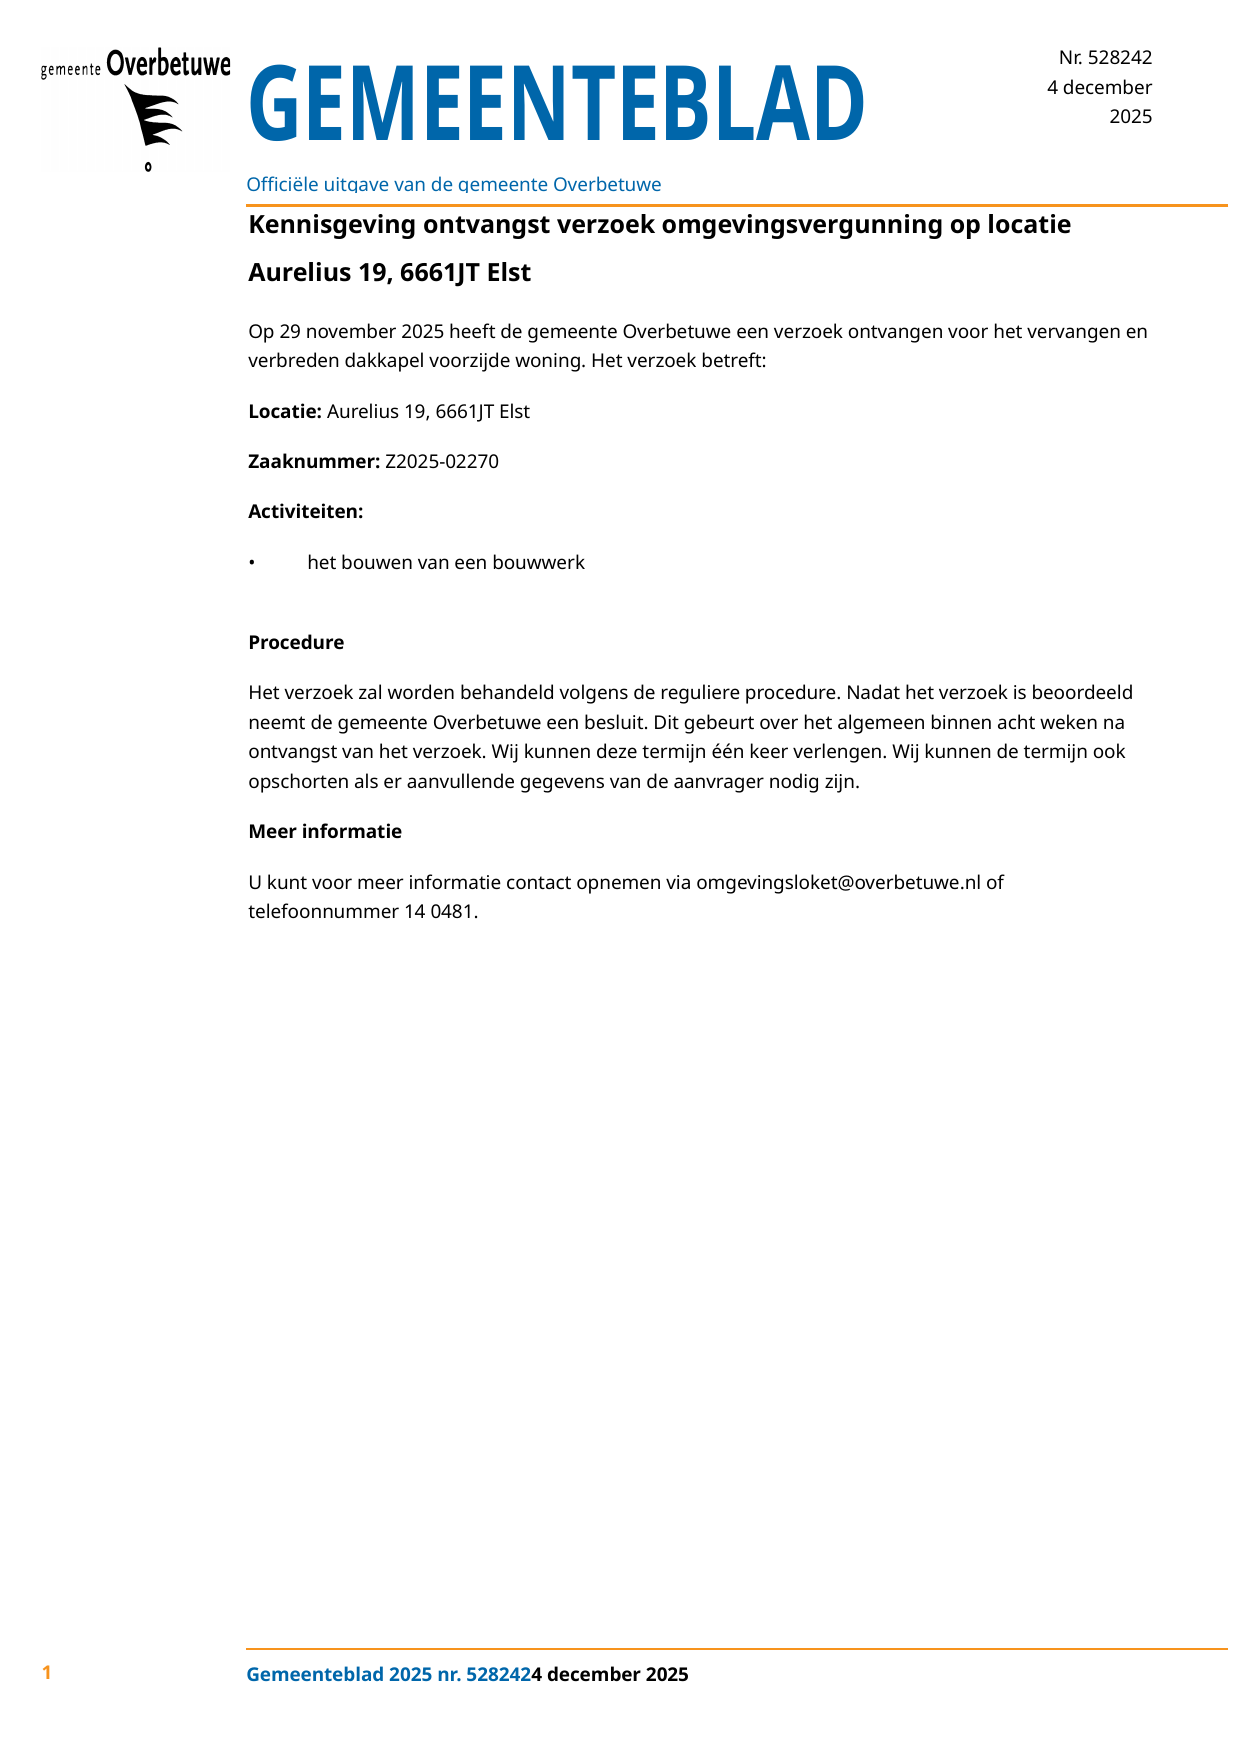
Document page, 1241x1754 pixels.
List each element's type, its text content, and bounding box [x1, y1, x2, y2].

list het bouwen van een bouwwerk [248, 549, 1152, 575]
picture [41, 47, 231, 172]
text Meer informatie [248, 819, 1152, 844]
text Zaaknummer: Z2025-02270 [248, 448, 1152, 474]
text Het verzoek zal worden behandeld volgens de reguliere procedure. Nadat het verzoek is beoordeeld neemt de gemeente Overbetuwe een besluit. Dit gebeurt over het algemeen binnen acht weken na ontvangst van het verzoek. Wij kunnen deze termijn één keer verlengen. Wij kunnen de termijn ook opschorten als er aanvullende gegevens van de aanvrager nodig zijn. [248, 679, 1152, 794]
text Locatie: Aurelius 19, 6661JT Elst [248, 398, 1152, 424]
text Op 29 november 2025 heeft de gemeente Overbetuwe een verzoek ontvangen voor het vervangen en verbreden dakkapel voorzijde woning. Het verzoek betreft: [248, 318, 1152, 373]
text U kunt voor meer informatie contact opnemen via omgevingsloket@overbetuwe.nl of telefoonnummer 14 0481. [248, 869, 1152, 924]
text Procedure [248, 629, 1152, 655]
text Activiteiten: [248, 499, 1152, 524]
text Kennisgeving ontvangst verzoek omgevingsvergunning op locatie Aurelius 19, 6661JT Elst [248, 207, 1152, 288]
